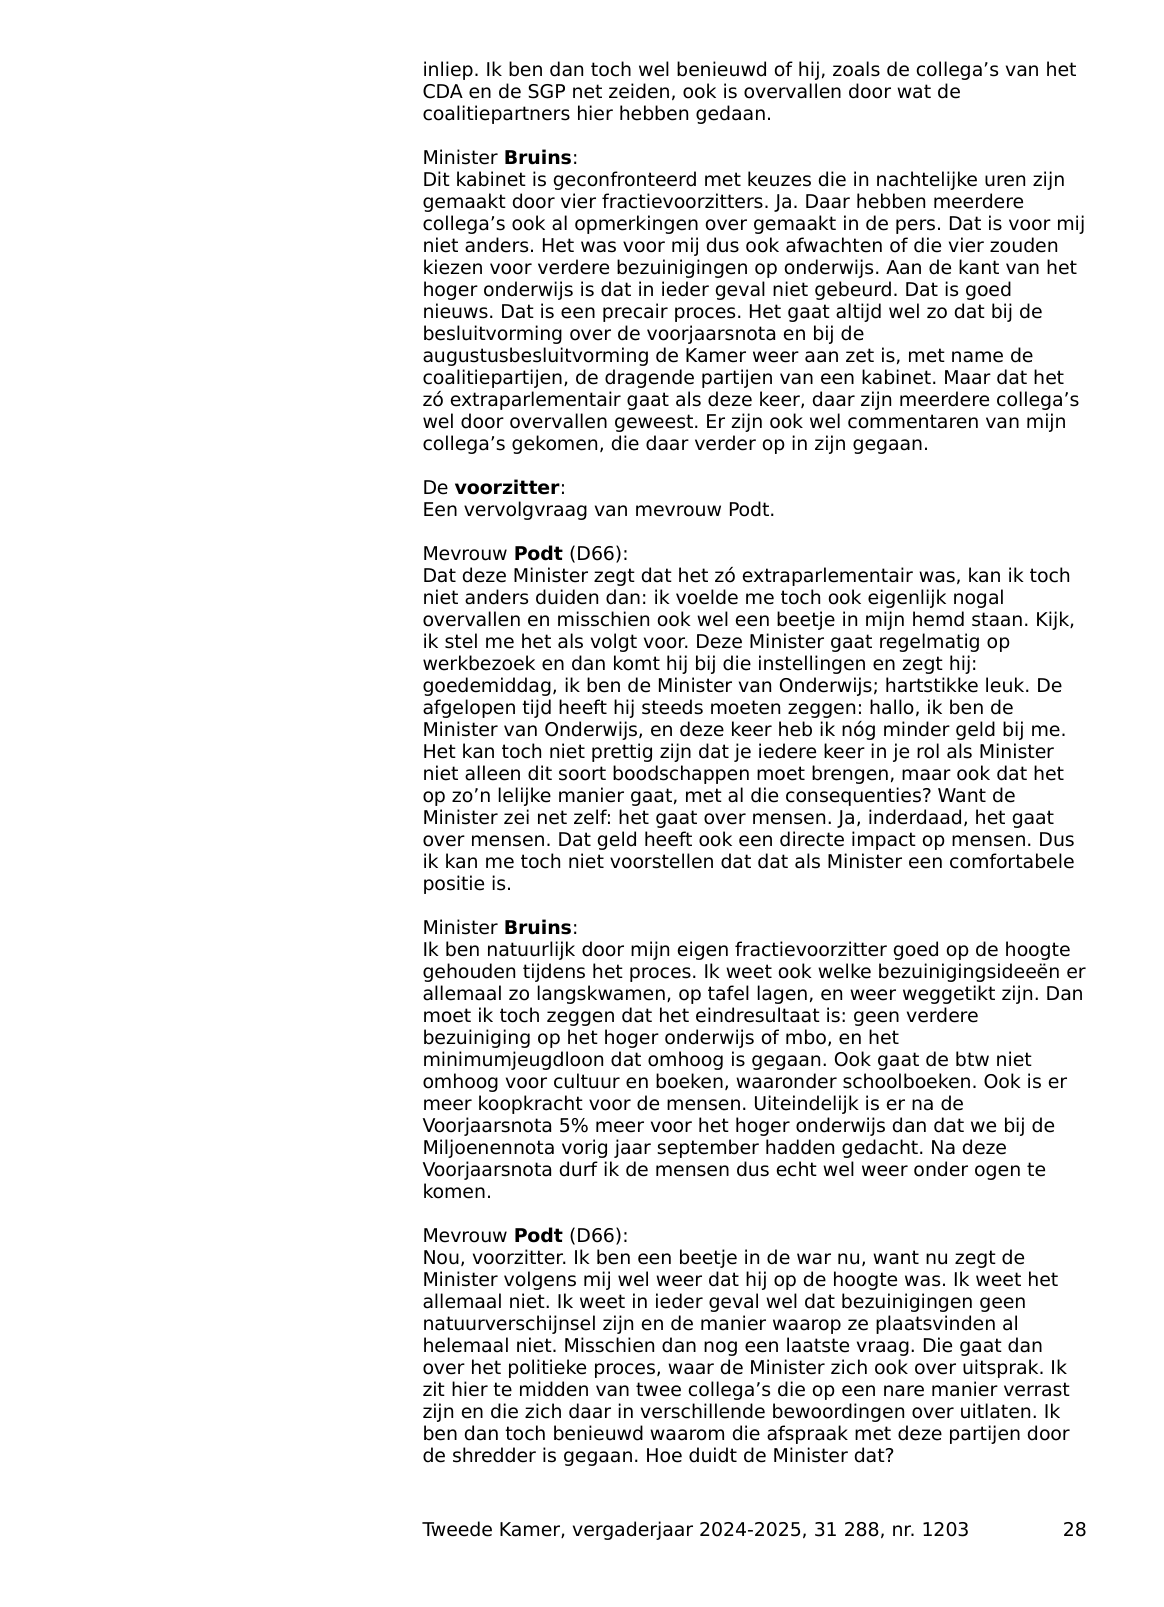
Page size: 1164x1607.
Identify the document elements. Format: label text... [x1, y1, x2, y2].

text Mevrouw Podt (D66): [422, 543, 1087, 565]
text inliep. Ik ben dan toch wel benieuwd of hij, zoals de collega’s van het CDA en de SGP net zeiden, ook is overvallen door wat de coalitiepartners hier hebben gedaan. [422, 59, 1087, 125]
text Een vervolgvraag van mevrouw Podt. [422, 499, 1087, 521]
text De voorzitter: [422, 477, 1087, 499]
text Nou, voorzitter. Ik ben een beetje in de war nu, want nu zegt de Minister volgens mij wel weer dat hij op de hoogte was. Ik weet het allemaal niet. Ik weet in ieder geval wel dat bezuinigingen geen natuurverschijnsel zijn en de manier waarop ze plaatsvinden al helemaal niet. Misschien dan nog een laatste vraag. Die gaat dan over het politieke proces, waar de Minister zich ook over uitsprak. Ik zit hier te midden van twee collega’s die op een nare manier verrast zijn en die zich daar in verschillende bewoordingen over uitlaten. Ik ben dan toch benieuwd waarom die afspraak met deze partijen door de shredder is gegaan. Hoe duidt de Minister dat? [422, 1247, 1087, 1467]
text Dat deze Minister zegt dat het zó extraparlementair was, kan ik toch niet anders duiden dan: ik voelde me toch ook eigenlijk nogal overvallen en misschien ook wel een beetje in mijn hemd staan. Kijk, ik stel me het als volgt voor. Deze Minister gaat regelmatig op werkbezoek en dan komt hij bij die instellingen en zegt hij: goedemiddag, ik ben de Minister van Onderwijs; hartstikke leuk. De afgelopen tijd heeft hij steeds moeten zeggen: hallo, ik ben de Minister van Onderwijs, en deze keer heb ik nóg minder geld bij me. Het kan toch niet prettig zijn dat je iedere keer in je rol als Minister niet alleen dit soort boodschappen moet brengen, maar ook dat het op zo’n lelijke manier gaat, met al die consequenties? Want de Minister zei net zelf: het gaat over mensen. Ja, inderdaad, het gaat over mensen. Dat geld heeft ook een directe impact op mensen. Dus ik kan me toch niet voorstellen dat dat als Minister een comfortabele positie is. [422, 565, 1087, 895]
text Minister Bruins: [422, 147, 1087, 169]
text Ik ben natuurlijk door mijn eigen fractievoorzitter goed op de hoogte gehouden tijdens het proces. Ik weet ook welke bezuinigingsideeën er allemaal zo langskwamen, op tafel lagen, en weer weggetikt zijn. Dan moet ik toch zeggen dat het eindresultaat is: geen verdere bezuiniging op het hoger onderwijs of mbo, en het minimumjeugdloon dat omhoog is gegaan. Ook gaat de btw niet omhoog voor cultuur en boeken, waaronder schoolboeken. Ook is er meer koopkracht voor de mensen. Uiteindelijk is er na de Voorjaarsnota 5% meer voor het hoger onderwijs dan dat we bij de Miljoenennota vorig jaar september hadden gedacht. Na deze Voorjaarsnota durf ik de mensen dus echt wel weer onder ogen te komen. [422, 939, 1087, 1203]
text Minister Bruins: [422, 917, 1087, 939]
text Mevrouw Podt (D66): [422, 1225, 1087, 1247]
text Dit kabinet is geconfronteerd met keuzes die in nachtelijke uren zijn gemaakt door vier fractievoorzitters. Ja. Daar hebben meerdere collega’s ook al opmerkingen over gemaakt in de pers. Dat is voor mij niet anders. Het was voor mij dus ook afwachten of die vier zouden kiezen voor verdere bezuinigingen op onderwijs. Aan de kant van het hoger onderwijs is dat in ieder geval niet gebeurd. Dat is goed nieuws. Dat is een precair proces. Het gaat altijd wel zo dat bij de besluitvorming over de voorjaarsnota en bij de augustusbesluitvorming de Kamer weer aan zet is, met name de coalitiepartijen, de dragende partijen van een kabinet. Maar dat het zó extraparlementair gaat als deze keer, daar zijn meerdere collega’s wel door overvallen geweest. Er zijn ook wel commentaren van mijn collega’s gekomen, die daar verder op in zijn gegaan. [422, 169, 1087, 455]
